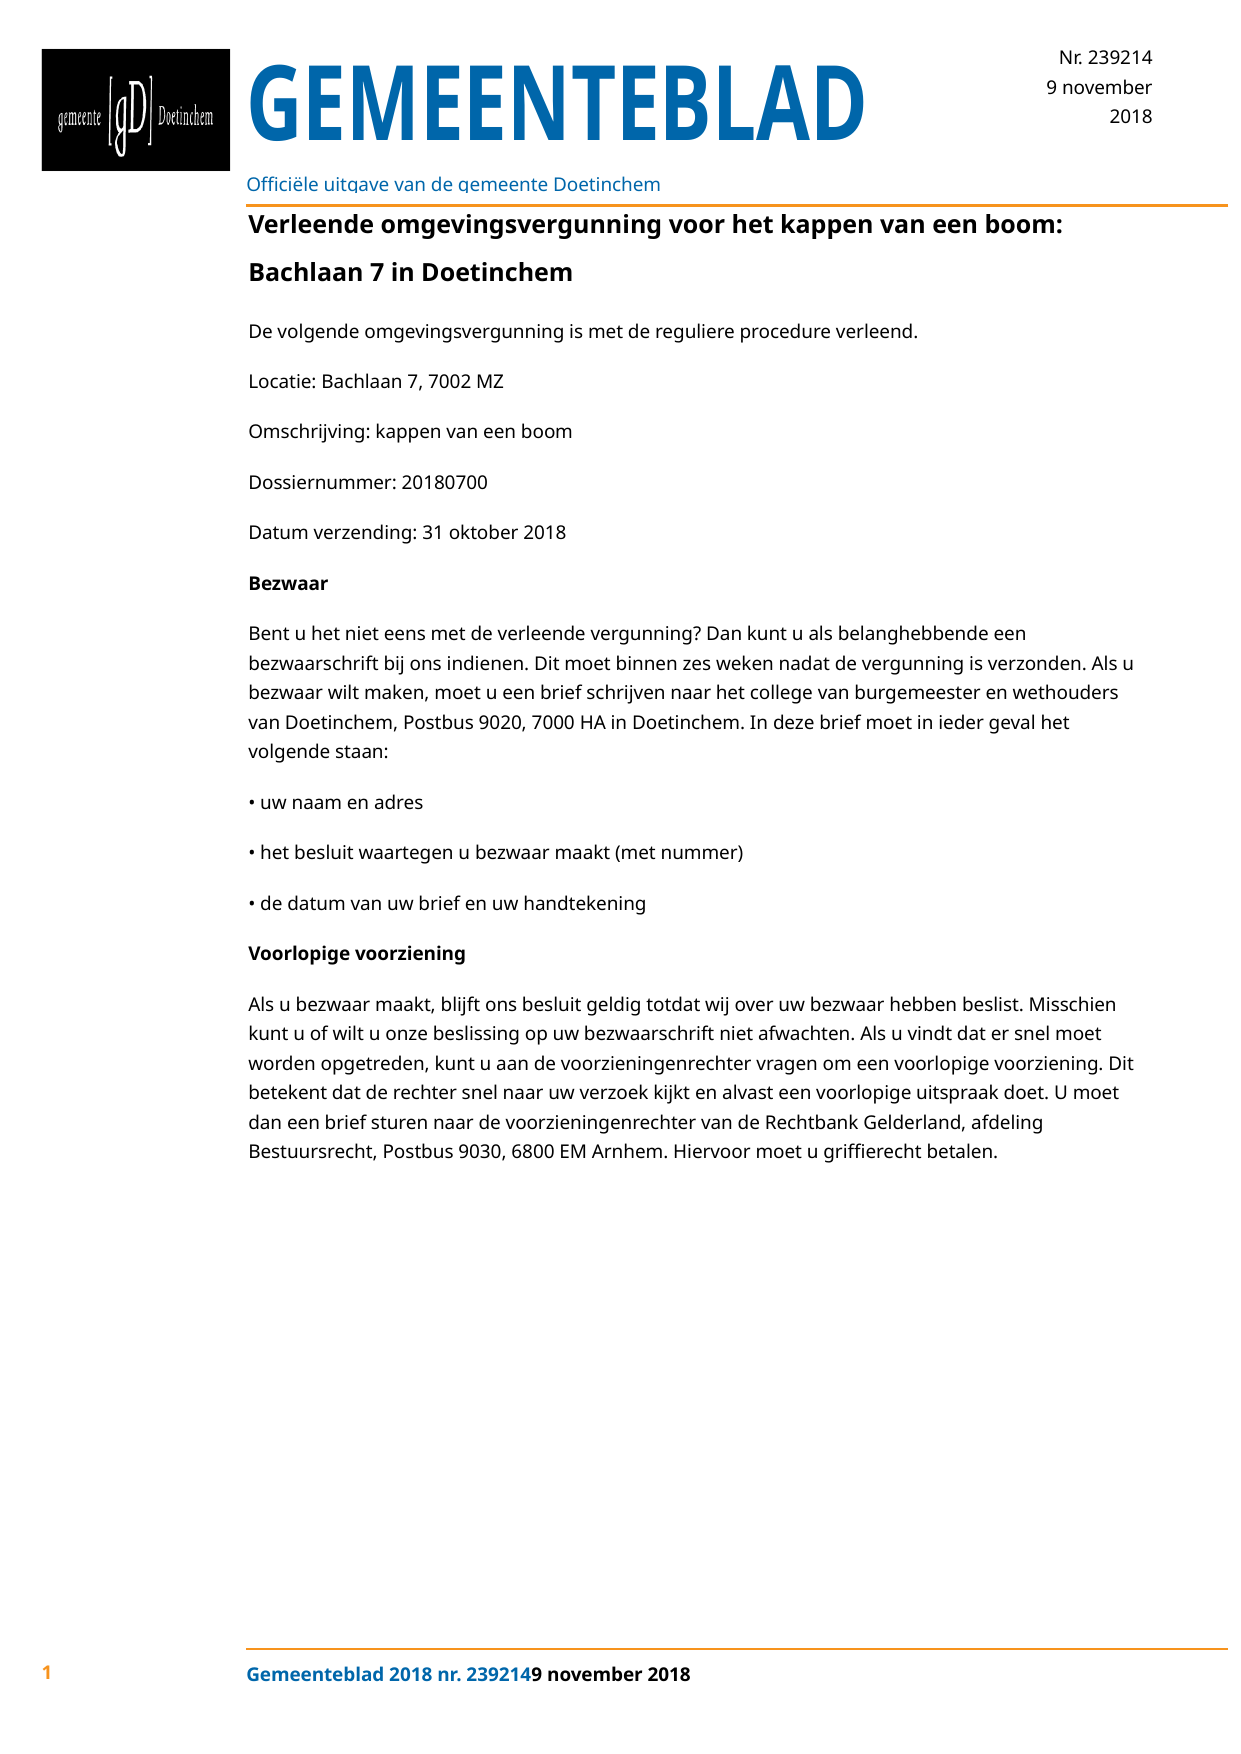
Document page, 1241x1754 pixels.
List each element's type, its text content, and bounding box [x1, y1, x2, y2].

text • uw naam en adres [248, 789, 1152, 815]
text • de datum van uw brief en uw handtekening [248, 890, 1152, 916]
text Datum verzending: 31 oktober 2018 [248, 519, 1152, 545]
text Bent u het niet eens met de verleende vergunning? Dan kunt u als belanghebbende een bezwaarschrift bij ons indienen. Dit moet binnen zes weken nadat de vergunning is verzonden. Als u bezwaar wilt maken, moet u een brief schrijven naar het college van burgemeester en wethouders van Doetinchem, Postbus 9020, 7000 HA in Doetinchem. In deze brief moet in ieder geval het volgende staan: [248, 620, 1152, 764]
text • het besluit waartegen u bezwaar maakt (met nummer) [248, 839, 1152, 865]
text Omschrijving: kappen van een boom [248, 419, 1152, 444]
text Locatie: Bachlaan 7, 7002 MZ [248, 368, 1152, 394]
text Voorlopige voorziening [248, 940, 1152, 966]
picture [41, 47, 231, 172]
text Verleende omgevingsvergunning voor het kappen van een boom: Bachlaan 7 in Doetinchem [248, 207, 1152, 288]
text Dossiernummer: 20180700 [248, 469, 1152, 495]
text De volgende omgevingsvergunning is met de reguliere procedure verleend. [248, 318, 1152, 344]
text Als u bezwaar maakt, blijft ons besluit geldig totdat wij over uw bezwaar hebben beslist. Misschien kunt u of wilt u onze beslissing op uw bezwaarschrift niet afwachten. Als u vindt dat er snel moet worden opgetreden, kunt u aan de voorzieningenrechter vragen om een voorlopige voorziening. Dit betekent dat de rechter snel naar uw verzoek kijkt en alvast een voorlopige uitspraak doet. U moet dan een brief sturen naar de voorzieningenrechter van de Rechtbank Gelderland, afdeling Bestuursrecht, Postbus 9030, 6800 EM Arnhem. Hiervoor moet u griffierecht betalen. [248, 991, 1152, 1164]
text Bezwaar [248, 570, 1152, 596]
